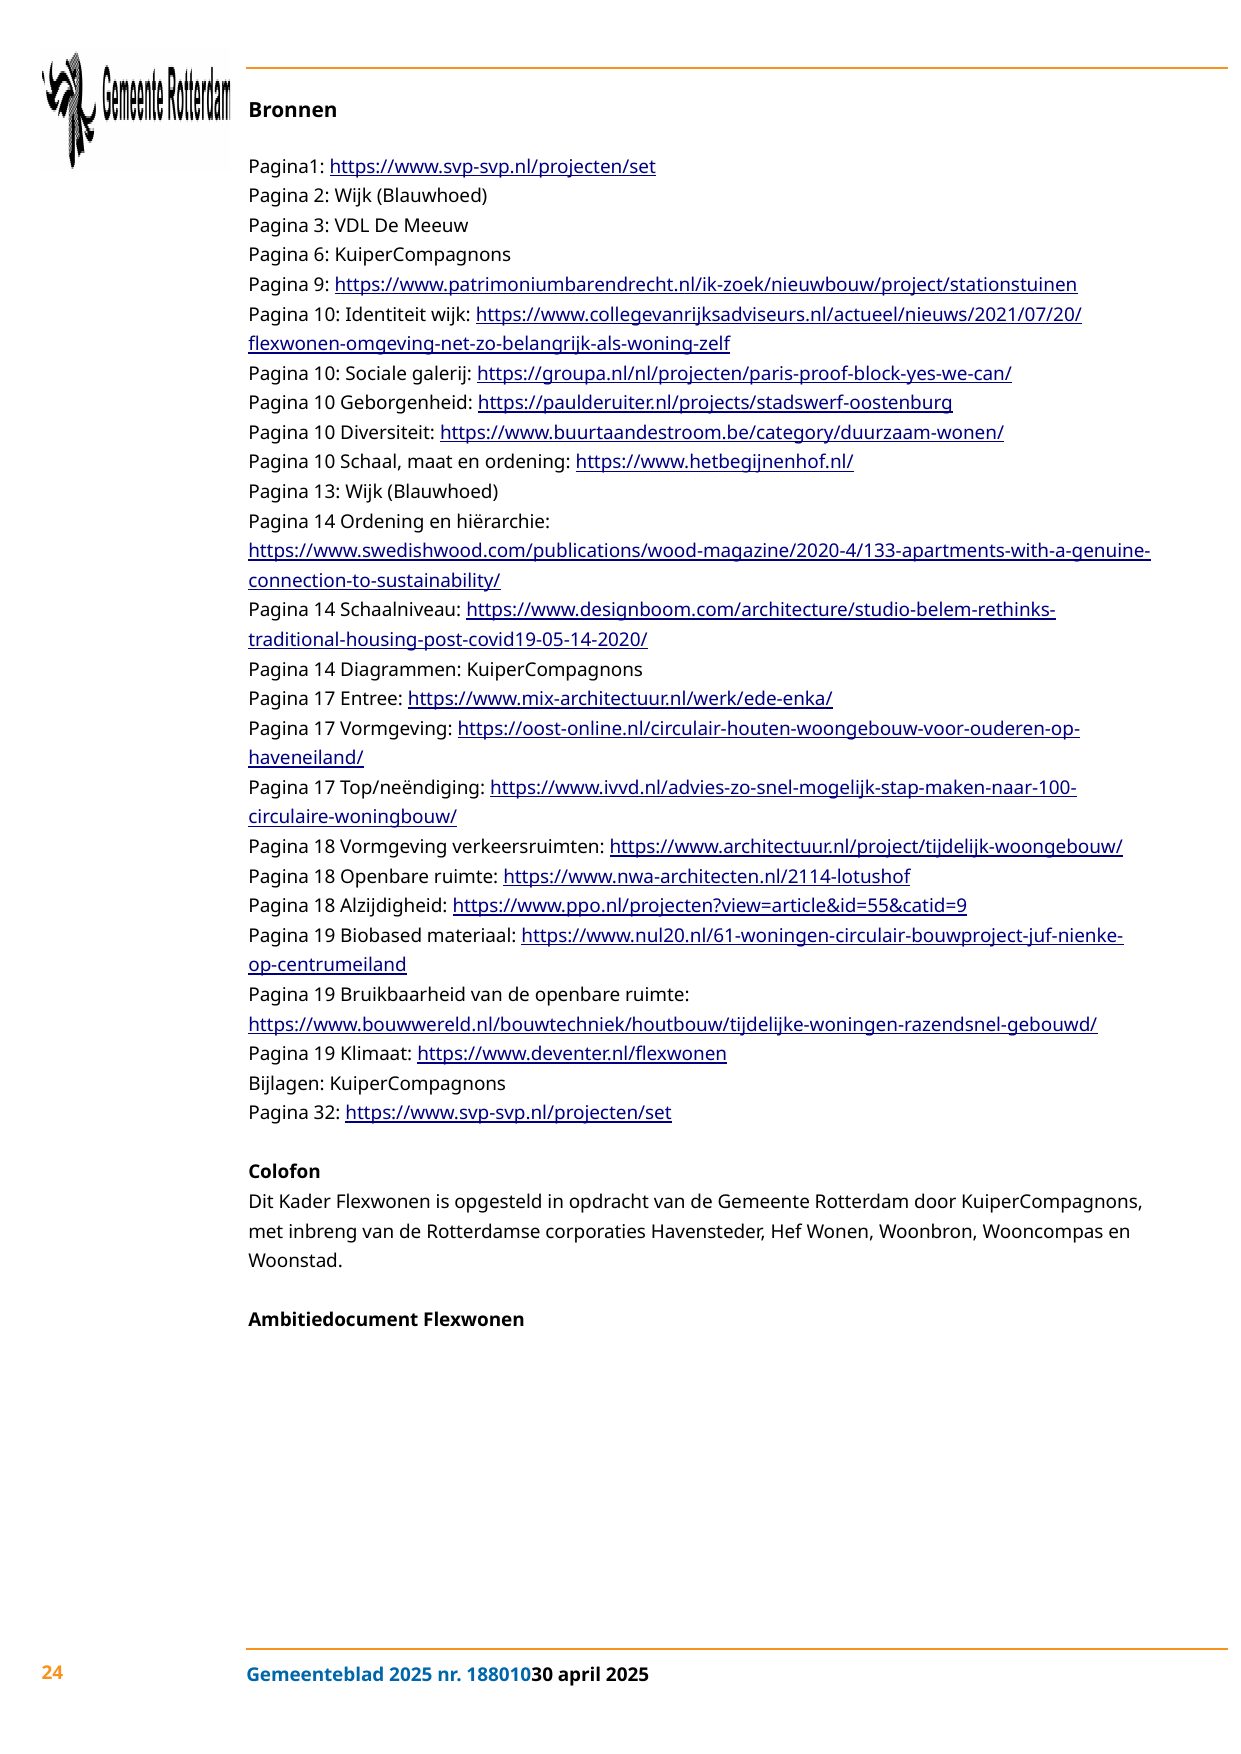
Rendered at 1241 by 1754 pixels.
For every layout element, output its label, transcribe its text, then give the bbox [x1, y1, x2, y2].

text Pagina 18 Openbare ruimte: https://www.nwa-architecten.nl/2114-lotushof [248, 863, 1152, 889]
text Pagina 10: Identiteit wijk: https://www.collegevanrijksadviseurs.nl/actueel/nieuws/2021/07/20/flexwonen-omgeving-net-zo-belangrijk-als-woning-zelf [248, 301, 1152, 356]
text Pagina 17 Entree: https://www.mix-architectuur.nl/werk/ede-enka/ [248, 685, 1152, 711]
text Pagina 17 Vormgeving: https://oost-online.nl/circulair-houten-woongebouw-voor-ouderen-op-haveneiland/ [248, 715, 1152, 770]
text Pagina 18 Alzijdigheid: https://www.ppo.nl/projecten?view=article&id=55&catid=9 [248, 892, 1152, 918]
text Bijlagen: KuiperCompagnons [248, 1070, 1152, 1096]
text Bronnen [248, 95, 1152, 123]
text Pagina1: https://www.svp-svp.nl/projecten/set [248, 153, 1152, 179]
text Pagina 14 Ordening en hiërarchie: https://www.swedishwood.com/publications/wood-magazine/2020-4/133-apartments-with-a-genuine-connection-to-sustainability/ [248, 508, 1152, 593]
text Pagina 10 Schaal, maat en ordening: https://www.hetbegijnenhof.nl/ [248, 449, 1152, 474]
text Pagina 19 Biobased materiaal: https://www.nul20.nl/61-woningen-circulair-bouwproject-juf-nienke-op-centrumeiland [248, 922, 1152, 977]
text Pagina 19 Klimaat: https://www.deventer.nl/flexwonen [248, 1040, 1152, 1066]
text Pagina 9: https://www.patrimoniumbarendrecht.nl/ik-zoek/nieuwbouw/project/stationstuinen [248, 271, 1152, 297]
text Pagina 14 Diagrammen: KuiperCompagnons [248, 656, 1152, 682]
text Dit Kader Flexwonen is opgesteld in opdracht van de Gemeente Rotterdam door KuiperCompagnons, met inbreng van de Rotterdamse corporaties Havensteder, Hef Wonen, Woonbron, Wooncompas en Woonstad. [248, 1188, 1152, 1273]
text Pagina 32: https://www.svp-svp.nl/projecten/set [248, 1099, 1152, 1125]
text Pagina 3: VDL De Meeuw [248, 212, 1152, 238]
text Colofon [248, 1159, 1152, 1184]
text Pagina 18 Vormgeving verkeersruimten: https://www.architectuur.nl/project/tijdelijk-woongebouw/ [248, 833, 1152, 859]
text Pagina 2: Wijk (Blauwhoed) [248, 182, 1152, 208]
text Pagina 14 Schaalniveau: https://www.designboom.com/architecture/studio-belem-rethinks-traditional-housing-post-covid19-05-14-2020/ [248, 597, 1152, 652]
text Ambitiedocument Flexwonen [248, 1307, 1152, 1332]
text Pagina 13: Wijk (Blauwhoed) [248, 478, 1152, 504]
picture [41, 47, 231, 172]
text Pagina 10: Sociale galerij: https://groupa.nl/nl/projecten/paris-proof-block-yes-we-can/ [248, 360, 1152, 386]
text Pagina 10 Geborgenheid: https://paulderuiter.nl/projects/stadswerf-oostenburg [248, 389, 1152, 415]
text Pagina 17 Top/neëndiging: https://www.ivvd.nl/advies-zo-snel-mogelijk-stap-maken-naar-100-circulaire-woningbouw/ [248, 774, 1152, 829]
text Pagina 6: KuiperCompagnons [248, 242, 1152, 267]
text Pagina 10 Diversiteit: https://www.buurtaandestroom.be/category/duurzaam-wonen/ [248, 419, 1152, 445]
text Pagina 19 Bruikbaarheid van de openbare ruimte: https://www.bouwwereld.nl/bouwtechniek/houtbouw/tijdelijke-woningen-razendsnel-gebouwd/ [248, 981, 1152, 1037]
